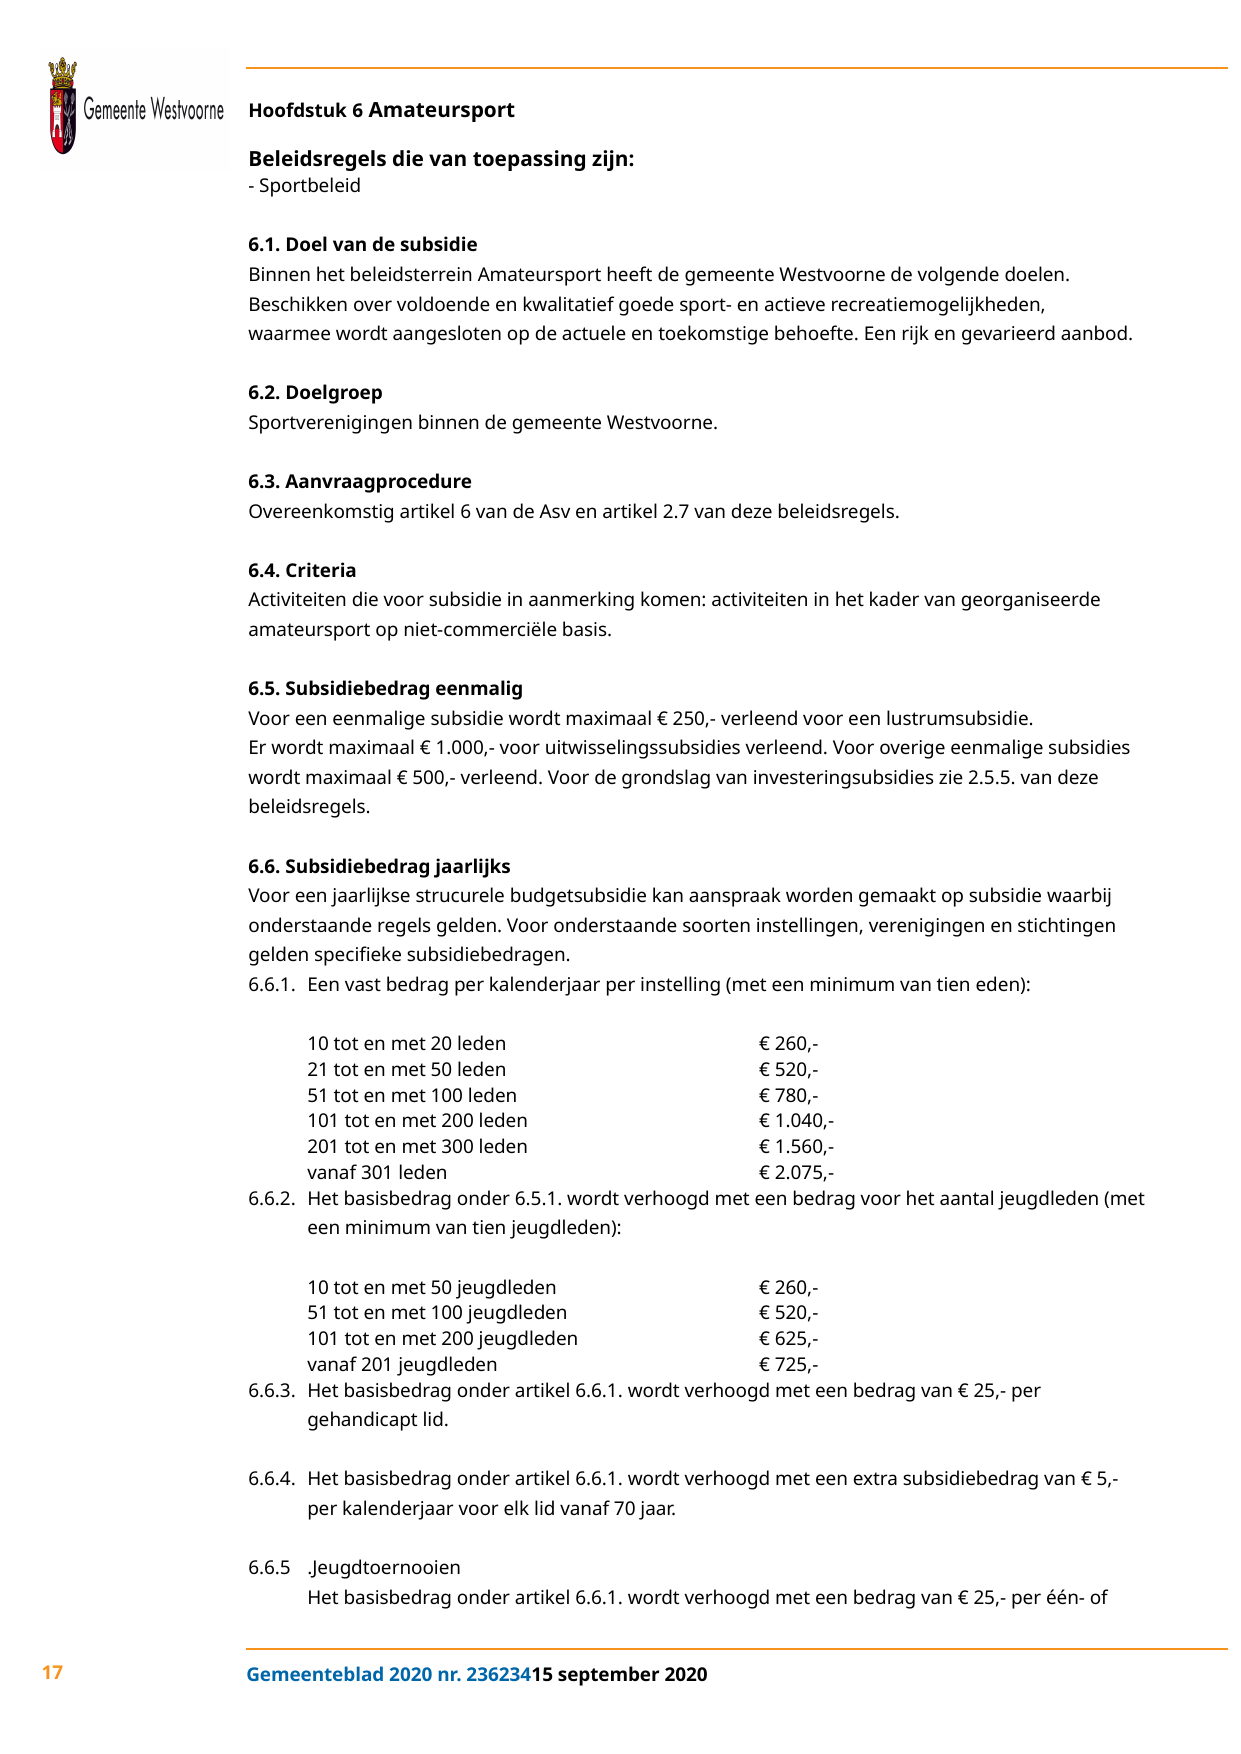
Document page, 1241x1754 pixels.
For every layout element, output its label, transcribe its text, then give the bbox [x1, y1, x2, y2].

text - Sportbeleid [248, 172, 1152, 198]
list Het basisbedrag onder artikel 6.6.1. wordt verhoogd met een extra subsidiebedrag van € 5,- per kalenderjaar voor elk lid vanaf 70 jaar. [248, 1466, 1152, 1521]
list Het basisbedrag onder artikel 6.6.1. wordt verhoogd met een bedrag van € 25,- per gehandicapt lid. [248, 1377, 1152, 1432]
list .Jeugdtoernooien [248, 1554, 1152, 1580]
text waarmee wordt aangesloten op de actuele en toekomstige behoefte. Een rijk en gevarieerd aanbod. [248, 320, 1152, 346]
table_cell 201 tot en met 300 leden [307, 1134, 759, 1159]
table_cell € 1.560,- [759, 1134, 1211, 1159]
text 6.3. Aanvraagprocedure [248, 468, 1152, 494]
list Een vast bedrag per kalenderjaar per instelling (met een minimum van tien eden): [248, 971, 1152, 997]
text 6.4. Criteria [248, 557, 1152, 583]
table_header € 260,- [759, 1031, 1211, 1056]
text Beleidsregels die van toepassing zijn: [248, 144, 1152, 172]
table_header 10 tot en met 50 jeugdleden [307, 1274, 759, 1299]
table_cell vanaf 201 jeugdleden [307, 1351, 759, 1377]
table_cell € 725,- [759, 1351, 1211, 1377]
list Het basisbedrag onder 6.5.1. wordt verhoogd met een bedrag voor het aantal jeugdleden (met een minimum van tien jeugdleden): [248, 1185, 1152, 1240]
text 6.2. Doelgroep [248, 379, 1152, 405]
list Het basisbedrag onder artikel 6.6.1. wordt verhoogd met een bedrag van € 25,- per één- of [248, 1584, 1152, 1610]
table_cell 51 tot en met 100 jeugdleden [307, 1300, 759, 1325]
table_cell 51 tot en met 100 leden [307, 1082, 759, 1108]
table_cell 101 tot en met 200 leden [307, 1108, 759, 1133]
text 6.1. Doel van de subsidie [248, 232, 1152, 257]
text Voor een jaarlijkse strucurele budgetsubsidie kan aanspraak worden gemaakt op subsidie waarbij onderstaande regels gelden. Voor onderstaande soorten instellingen, verenigingen en stichtingen gelden specifieke subsidiebedragen. [248, 882, 1152, 967]
table_cell € 1.040,- [759, 1108, 1211, 1133]
table_cell € 625,- [759, 1325, 1211, 1351]
table_cell 101 tot en met 200 jeugdleden [307, 1325, 759, 1351]
text Sportverenigingen binnen de gemeente Westvoorne. [248, 409, 1152, 435]
table_cell € 2.075,- [759, 1159, 1211, 1185]
table_cell € 520,- [759, 1056, 1211, 1082]
table_header € 260,- [759, 1274, 1211, 1299]
text Binnen het beleidsterrein Amateursport heeft de gemeente Westvoorne de volgende doelen. [248, 261, 1152, 287]
text Activiteiten die voor subsidie in aanmerking komen: activiteiten in het kader van georganiseerde amateursport op niet-commerciële basis. [248, 587, 1152, 642]
table_cell 21 tot en met 50 leden [307, 1056, 759, 1082]
text Er wordt maximaal € 1.000,- voor uitwisselingssubsidies verleend. Voor overige eenmalige subsidies wordt maximaal € 500,- verleend. Voor de grondslag van investeringsubsidies zie 2.5.5. van deze beleidsregels. [248, 734, 1152, 819]
text Overeenkomstig artikel 6 van de Asv en artikel 2.7 van deze beleidsregels. [248, 498, 1152, 524]
picture [41, 47, 231, 172]
table_cell vanaf 301 leden [307, 1159, 759, 1185]
table_cell € 780,- [759, 1082, 1211, 1108]
text Voor een eenmalige subsidie wordt maximaal € 250,- verleend voor een lustrumsubsidie. [248, 705, 1152, 731]
table_cell € 520,- [759, 1300, 1211, 1325]
text 6.6. Subsidiebedrag jaarlijks [248, 853, 1152, 879]
text Hoofdstuk 6 Amateursport [248, 95, 1152, 123]
text 6.5. Subsidiebedrag eenmalig [248, 675, 1152, 701]
text Beschikken over voldoende en kwalitatief goede sport- en actieve recreatiemogelijkheden, [248, 291, 1152, 317]
table_header 10 tot en met 20 leden [307, 1031, 759, 1056]
